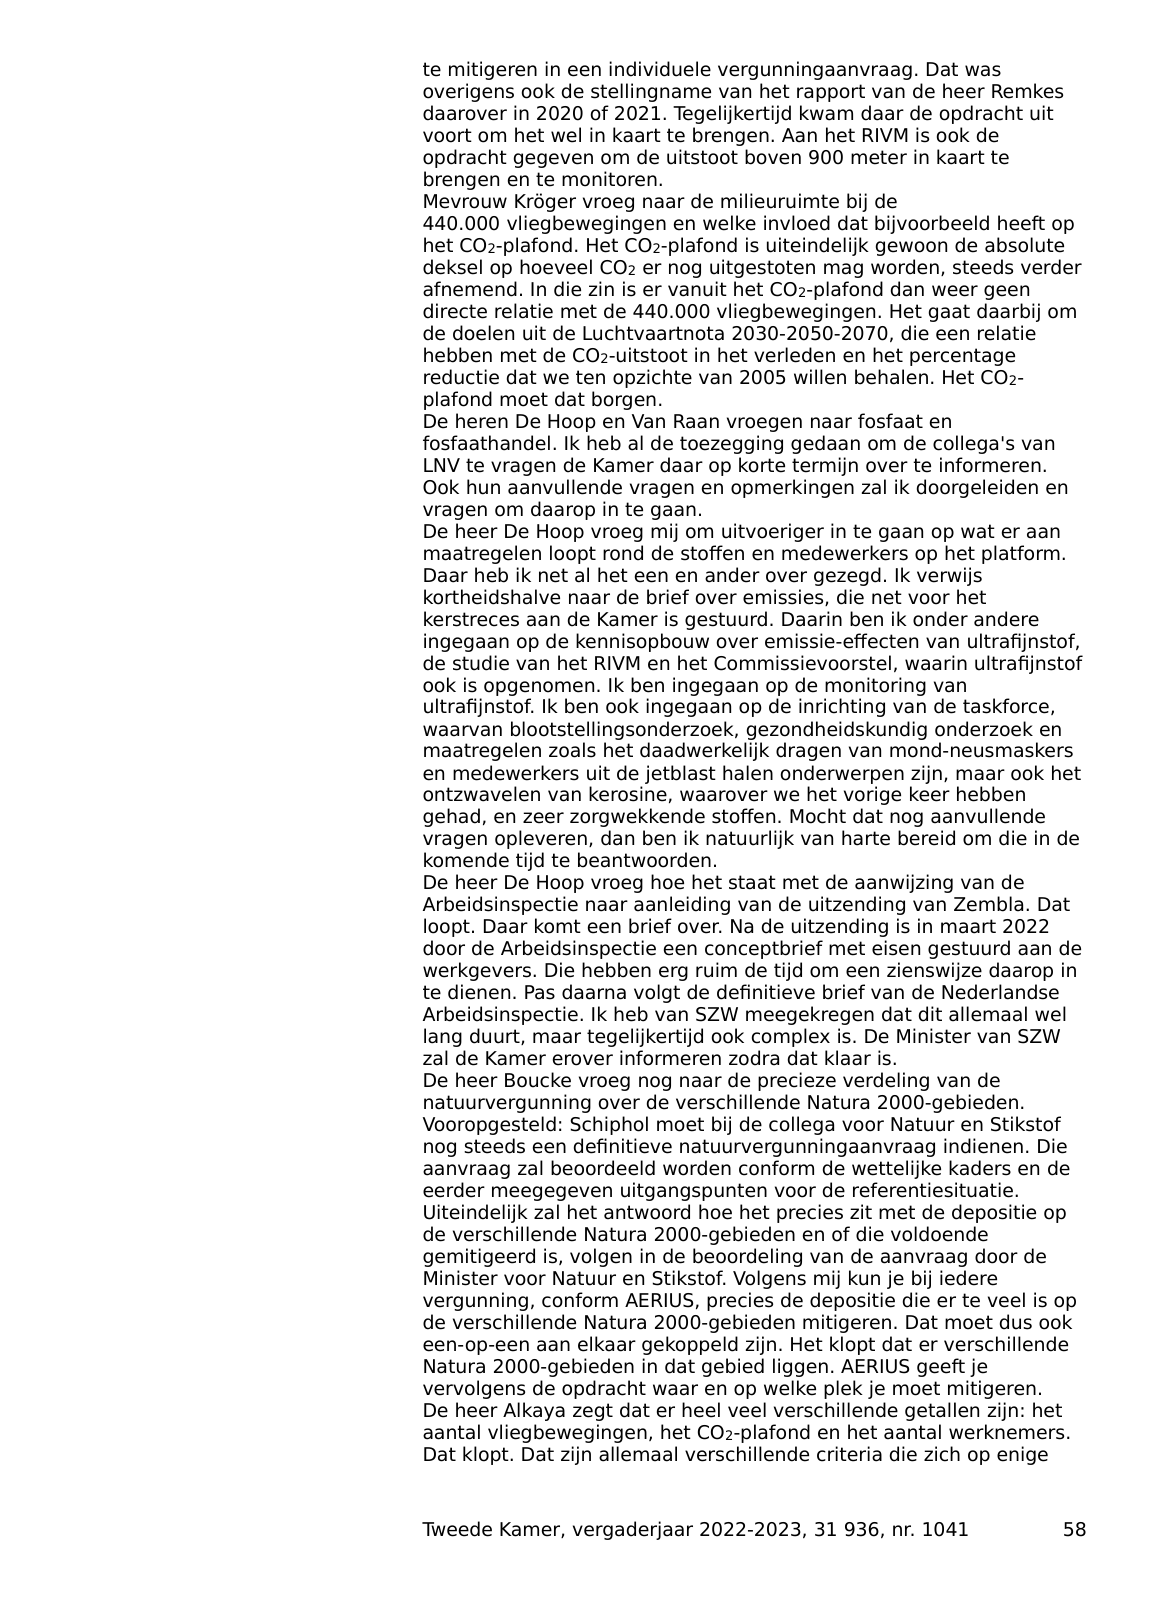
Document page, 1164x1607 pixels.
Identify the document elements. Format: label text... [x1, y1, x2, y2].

text De heer Alkaya zegt dat er heel veel verschillende getallen zijn: het aantal vliegbewegingen, het CO2-plafond en het aantal werknemers. Dat klopt. Dat zijn allemaal verschillende criteria die zich op enige [422, 1400, 1087, 1466]
text te mitigeren in een individuele vergunningaanvraag. Dat was overigens ook de stellingname van het rapport van de heer Remkes daarover in 2020 of 2021. Tegelijkertijd kwam daar de opdracht uit voort om het wel in kaart te brengen. Aan het RIVM is ook de opdracht gegeven om de uitstoot boven 900 meter in kaart te brengen en te monitoren. [422, 59, 1087, 191]
text De heer Boucke vroeg nog naar de precieze verdeling van de natuurvergunning over de verschillende Natura 2000-gebieden. Vooropgesteld: Schiphol moet bij de collega voor Natuur en Stikstof nog steeds een definitieve natuurvergunningaanvraag indienen. Die aanvraag zal beoordeeld worden conform de wettelijke kaders en de eerder meegegeven uitgangspunten voor de referentiesituatie. Uiteindelijk zal het antwoord hoe het precies zit met de depositie op de verschillende Natura 2000-gebieden en of die voldoende gemitigeerd is, volgen in de beoordeling van de aanvraag door de Minister voor Natuur en Stikstof. Volgens mij kun je bij iedere vergunning, conform AERIUS, precies de depositie die er te veel is op de verschillende Natura 2000-gebieden mitigeren. Dat moet dus ook een-op-een aan elkaar gekoppeld zijn. Het klopt dat er verschillende Natura 2000-gebieden in dat gebied liggen. AERIUS geeft je vervolgens de opdracht waar en op welke plek je moet mitigeren. [422, 1070, 1087, 1400]
text De heer De Hoop vroeg mij om uitvoeriger in te gaan op wat er aan maatregelen loopt rond de stoffen en medewerkers op het platform. Daar heb ik net al het een en ander over gezegd. Ik verwijs kortheidshalve naar de brief over emissies, die net voor het kerstreces aan de Kamer is gestuurd. Daarin ben ik onder andere ingegaan op de kennisopbouw over emissie-effecten van ultrafijnstof, de studie van het RIVM en het Commissievoorstel, waarin ultrafijnstof ook is opgenomen. Ik ben ingegaan op de monitoring van ultrafijnstof. Ik ben ook ingegaan op de inrichting van de taskforce, waarvan blootstellingsonderzoek, gezondheidskundig onderzoek en maatregelen zoals het daadwerkelijk dragen van mond-neusmaskers en medewerkers uit de jetblast halen onderwerpen zijn, maar ook het ontzwavelen van kerosine, waarover we het vorige keer hebben gehad, en zeer zorgwekkende stoffen. Mocht dat nog aanvullende vragen opleveren, dan ben ik natuurlijk van harte bereid om die in de komende tijd te beantwoorden. [422, 521, 1087, 872]
text Mevrouw Kröger vroeg naar de milieuruimte bij de 440.000 vliegbewegingen en welke invloed dat bijvoorbeeld heeft op het CO2-plafond. Het CO2-plafond is uiteindelijk gewoon de absolute deksel op hoeveel CO2 er nog uitgestoten mag worden, steeds verder afnemend. In die zin is er vanuit het CO2-plafond dan weer geen directe relatie met de 440.000 vliegbewegingen. Het gaat daarbij om de doelen uit de Luchtvaartnota 2030-2050-2070, die een relatie hebben met de CO2-uitstoot in het verleden en het percentage reductie dat we ten opzichte van 2005 willen behalen. Het CO2-plafond moet dat borgen. [422, 191, 1087, 411]
text De heren De Hoop en Van Raan vroegen naar fosfaat en fosfaathandel. Ik heb al de toezegging gedaan om de collega's van LNV te vragen de Kamer daar op korte termijn over te informeren. Ook hun aanvullende vragen en opmerkingen zal ik doorgeleiden en vragen om daarop in te gaan. [422, 411, 1087, 521]
text De heer De Hoop vroeg hoe het staat met de aanwijzing van de Arbeidsinspectie naar aanleiding van de uitzending van Zembla. Dat loopt. Daar komt een brief over. Na de uitzending is in maart 2022 door de Arbeidsinspectie een conceptbrief met eisen gestuurd aan de werkgevers. Die hebben erg ruim de tijd om een zienswijze daarop in te dienen. Pas daarna volgt de definitieve brief van de Nederlandse Arbeidsinspectie. Ik heb van SZW meegekregen dat dit allemaal wel lang duurt, maar tegelijkertijd ook complex is. De Minister van SZW zal de Kamer erover informeren zodra dat klaar is. [422, 872, 1087, 1070]
